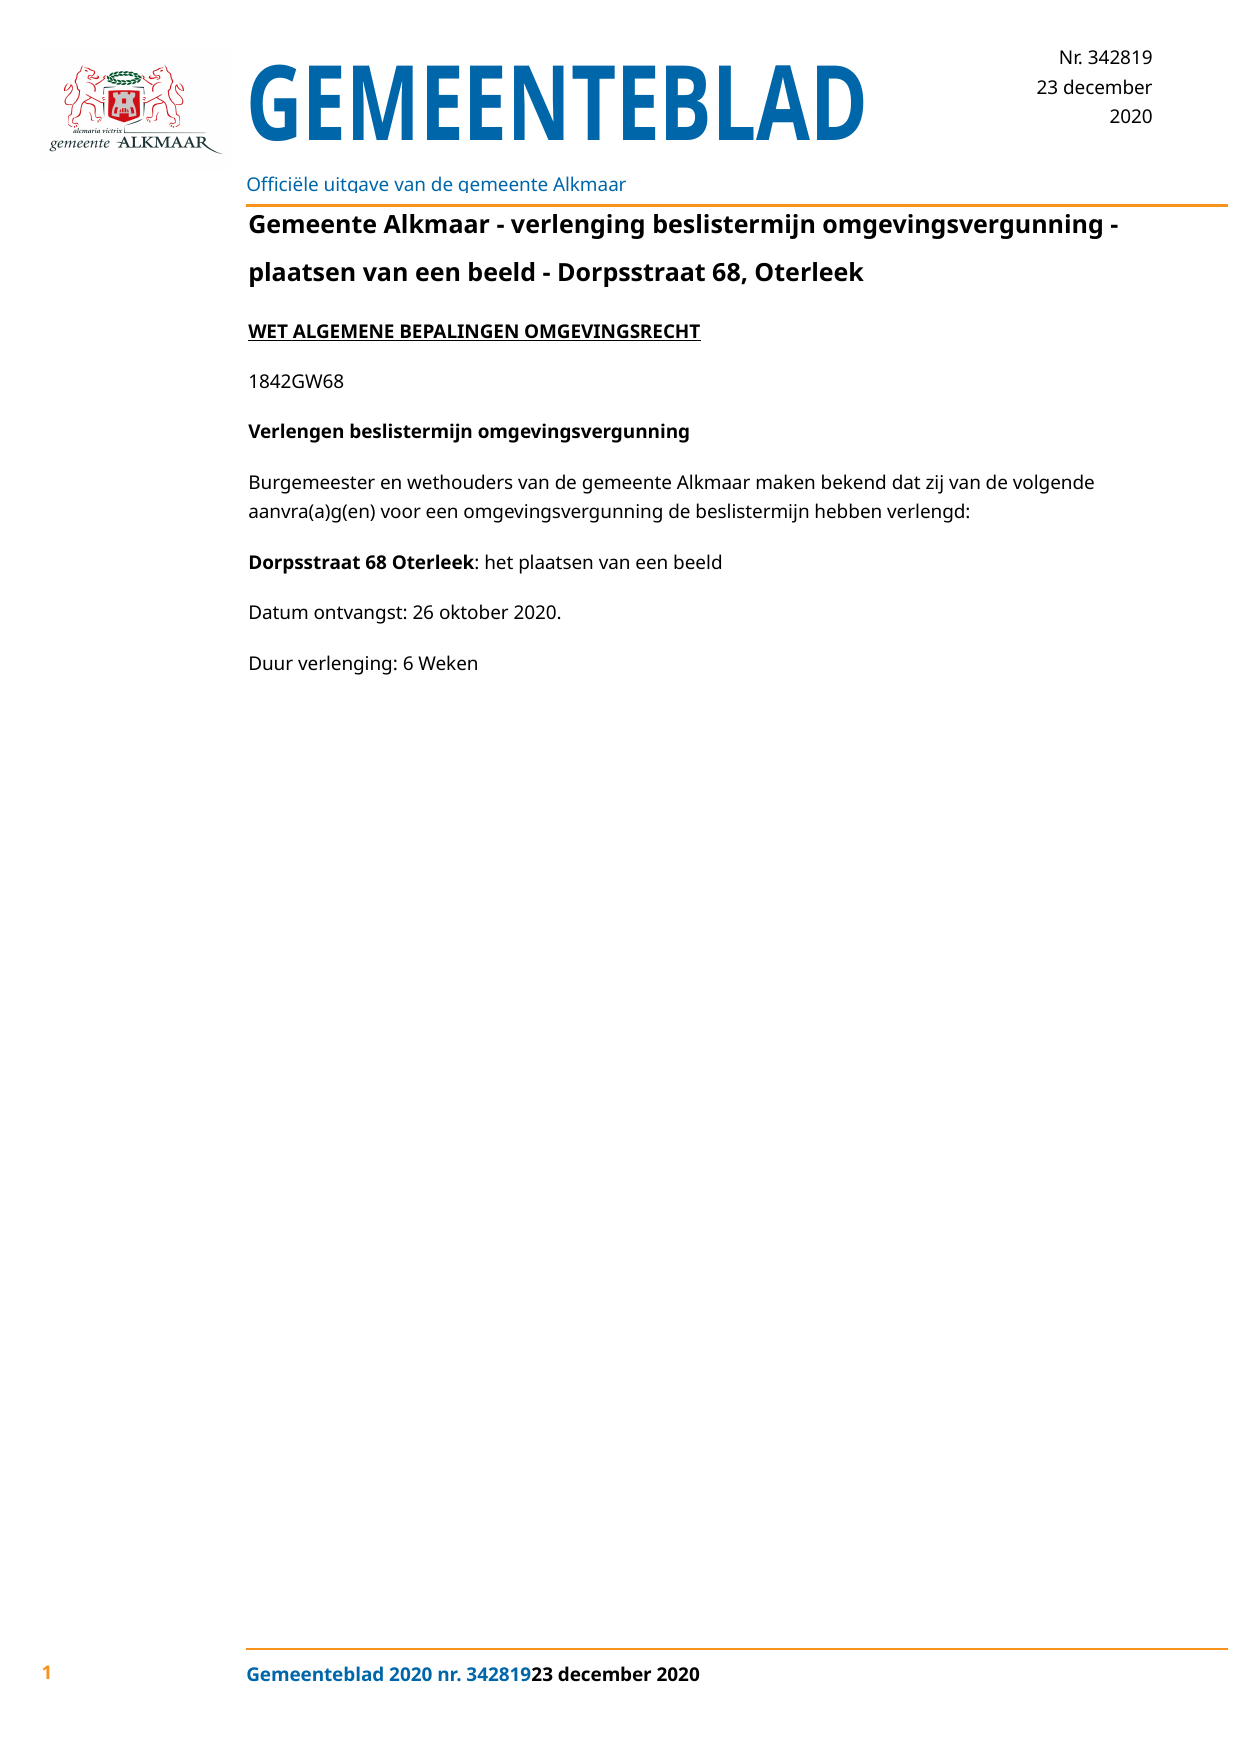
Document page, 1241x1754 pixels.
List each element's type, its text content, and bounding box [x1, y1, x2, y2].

text Dorpsstraat 68 Oterleek: het plaatsen van een beeld [248, 549, 1152, 575]
text Gemeente Alkmaar - verlenging beslistermijn omgevingsvergunning - plaatsen van een beeld - Dorpsstraat 68, Oterleek [248, 207, 1152, 288]
picture [41, 47, 231, 172]
text 1842GW68 [248, 368, 1152, 394]
text Datum ontvangst: 26 oktober 2020. [248, 599, 1152, 625]
text WET ALGEMENE BEPALINGEN OMGEVINGSRECHT [248, 318, 1152, 344]
text Burgemeester en wethouders van de gemeente Alkmaar maken bekend dat zij van de volgende aanvra(a)g(en) voor een omgevingsvergunning de beslistermijn hebben verlengd: [248, 469, 1152, 524]
text Verlengen beslistermijn omgevingsvergunning [248, 419, 1152, 444]
text Duur verlenging: 6 Weken [248, 650, 1152, 676]
